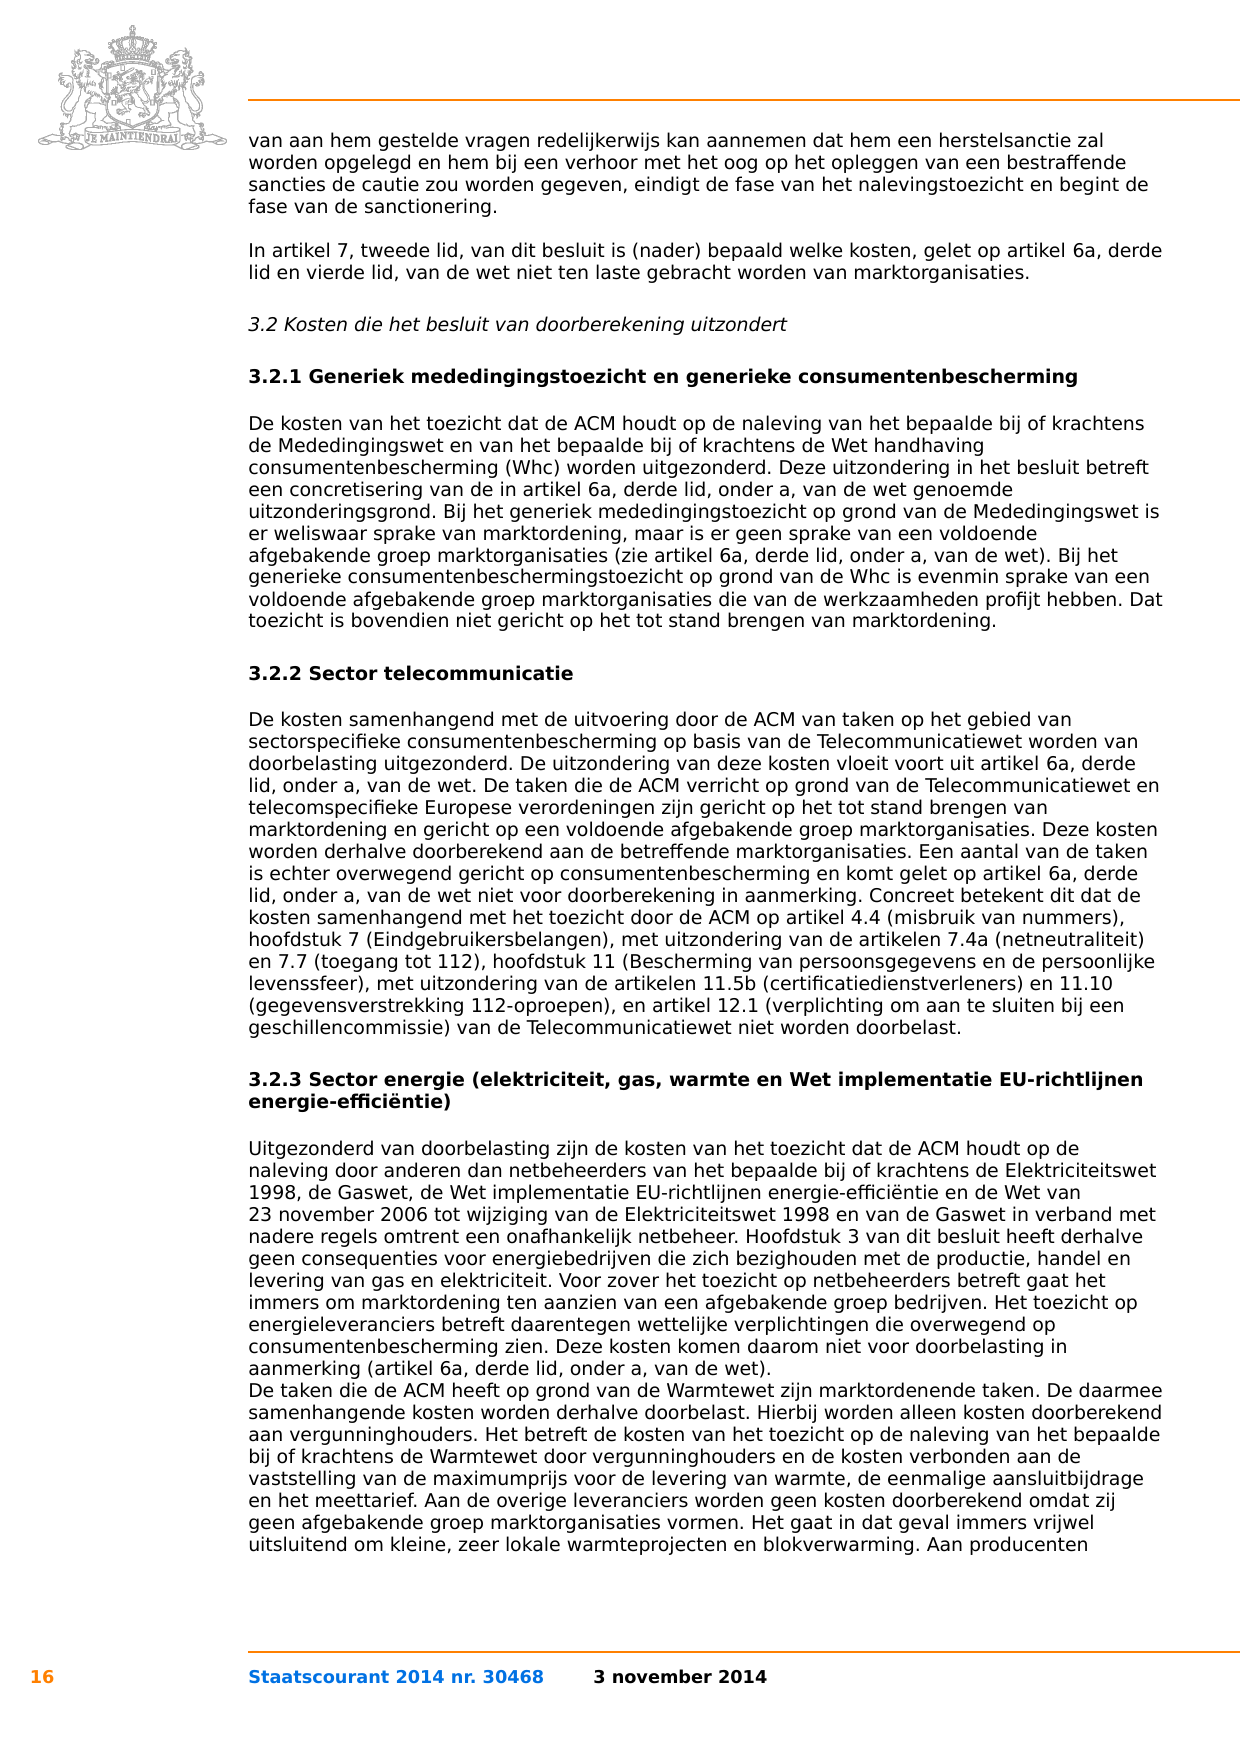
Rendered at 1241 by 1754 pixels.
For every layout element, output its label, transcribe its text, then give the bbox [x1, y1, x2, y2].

text van aan hem gestelde vragen redelijkerwijs kan aannemen dat hem een herstelsanctie zal worden opgelegd en hem bij een verhoor met het oog op het opleggen van een bestraffende sancties de cautie zou worden gegeven, eindigt de fase van het nalevingstoezicht en begint de fase van de sanctionering. [248, 130, 1163, 218]
text Uitgezonderd van doorbelasting zijn de kosten van het toezicht dat de ACM houdt op de naleving door anderen dan netbeheerders van het bepaalde bij of krachtens de Elektriciteitswet 1998, de Gaswet, de Wet implementatie EU-richtlijnen energie-efficiëntie en de Wet van 23 november 2006 tot wijziging van de Elektriciteitswet 1998 en van de Gaswet in verband met nadere regels omtrent een onafhankelijk netbeheer. Hoofdstuk 3 van dit besluit heeft derhalve geen consequenties voor energiebedrijven die zich bezighouden met de productie, handel en levering van gas en elektriciteit. Voor zover het toezicht op netbeheerders betreft gaat het immers om marktordening ten aanzien van een afgebakende groep bedrijven. Het toezicht op energieleveranciers betreft daarentegen wettelijke verplichtingen die overwegend op consumentenbescherming zien. Deze kosten komen daarom niet voor doorbelasting in aanmerking (artikel 6a, derde lid, onder a, van de wet). [248, 1138, 1163, 1380]
subtitle 3.2.3 Sector energie (elektriciteit, gas, warmte en Wet implementatie EU-richtlijnen energie-efficiëntie) [248, 1069, 1163, 1113]
text De kosten samenhangend met de uitvoering door de ACM van taken op het gebied van sectorspecifieke consumentenbescherming op basis van de Telecommunicatiewet worden van doorbelasting uitgezonderd. De uitzondering van deze kosten vloeit voort uit artikel 6a, derde lid, onder a, van de wet. De taken die de ACM verricht op grond van de Telecommunicatiewet en telecomspecifieke Europese verordeningen zijn gericht op het tot stand brengen van marktordening en gericht op een voldoende afgebakende groep marktorganisaties. Deze kosten worden derhalve doorberekend aan de betreffende marktorganisaties. Een aantal van de taken is echter overwegend gericht op consumentenbescherming en komt gelet op artikel 6a, derde lid, onder a, van de wet niet voor doorberekening in aanmerking. Concreet betekent dit dat de kosten samenhangend met het toezicht door de ACM op artikel 4.4 (misbruik van nummers), hoofdstuk 7 (Eindgebruikersbelangen), met uitzondering van de artikelen 7.4a (netneutraliteit) en 7.7 (toegang tot 112), hoofdstuk 11 (Bescherming van persoonsgegevens en de persoonlijke levenssfeer), met uitzondering van de artikelen 11.5b (certificatiedienstverleners) en 11.10 (gegevensverstrekking 112-oproepen), en artikel 12.1 (verplichting om aan te sluiten bij een geschillencommissie) van de Telecommunicatiewet niet worden doorbelast. [248, 709, 1163, 1039]
picture [38, 25, 227, 150]
text De taken die de ACM heeft op grond van de Warmtewet zijn marktordenende taken. De daarmee samenhangende kosten worden derhalve doorbelast. Hierbij worden alleen kosten doorberekend aan vergunninghouders. Het betreft de kosten van het toezicht op de naleving van het bepaalde bij of krachtens de Warmtewet door vergunninghouders en de kosten verbonden aan de vaststelling van de maximumprijs voor de levering van warmte, de eenmalige aansluitbijdrage en het meettarief. Aan de overige leveranciers worden geen kosten doorberekend omdat zij geen afgebakende groep marktorganisaties vormen. Het gaat in dat geval immers vrijwel uitsluitend om kleine, zeer lokale warmteprojecten en blokverwarming. Aan producenten [248, 1380, 1163, 1556]
text De kosten van het toezicht dat de ACM houdt op de naleving van het bepaalde bij of krachtens de Mededingingswet en van het bepaalde bij of krachtens de Wet handhaving consumentenbescherming (Whc) worden uitgezonderd. Deze uitzondering in het besluit betreft een concretisering van de in artikel 6a, derde lid, onder a, van de wet genoemde uitzonderingsgrond. Bij het generiek mededingingstoezicht op grond van de Mededingingswet is er weliswaar sprake van marktordening, maar is er geen sprake van een voldoende afgebakende groep marktorganisaties (zie artikel 6a, derde lid, onder a, van de wet). Bij het generieke consumentenbeschermingstoezicht op grond van de Whc is evenmin sprake van een voldoende afgebakende groep marktorganisaties die van de werkzaamheden profijt hebben. Dat toezicht is bovendien niet gericht op het tot stand brengen van marktordening. [248, 413, 1163, 632]
text In artikel 7, tweede lid, van dit besluit is (nader) bepaald welke kosten, gelet op artikel 6a, derde lid en vierde lid, van de wet niet ten laste gebracht worden van marktorganisaties. [248, 240, 1163, 284]
subtitle 3.2.1 Generiek mededingingstoezicht en generieke consumentenbescherming [248, 366, 1163, 388]
subtitle 3.2.2 Sector telecommunicatie [248, 662, 1163, 684]
subtitle 3.2 Kosten die het besluit van doorberekening uitzondert [248, 314, 1163, 336]
